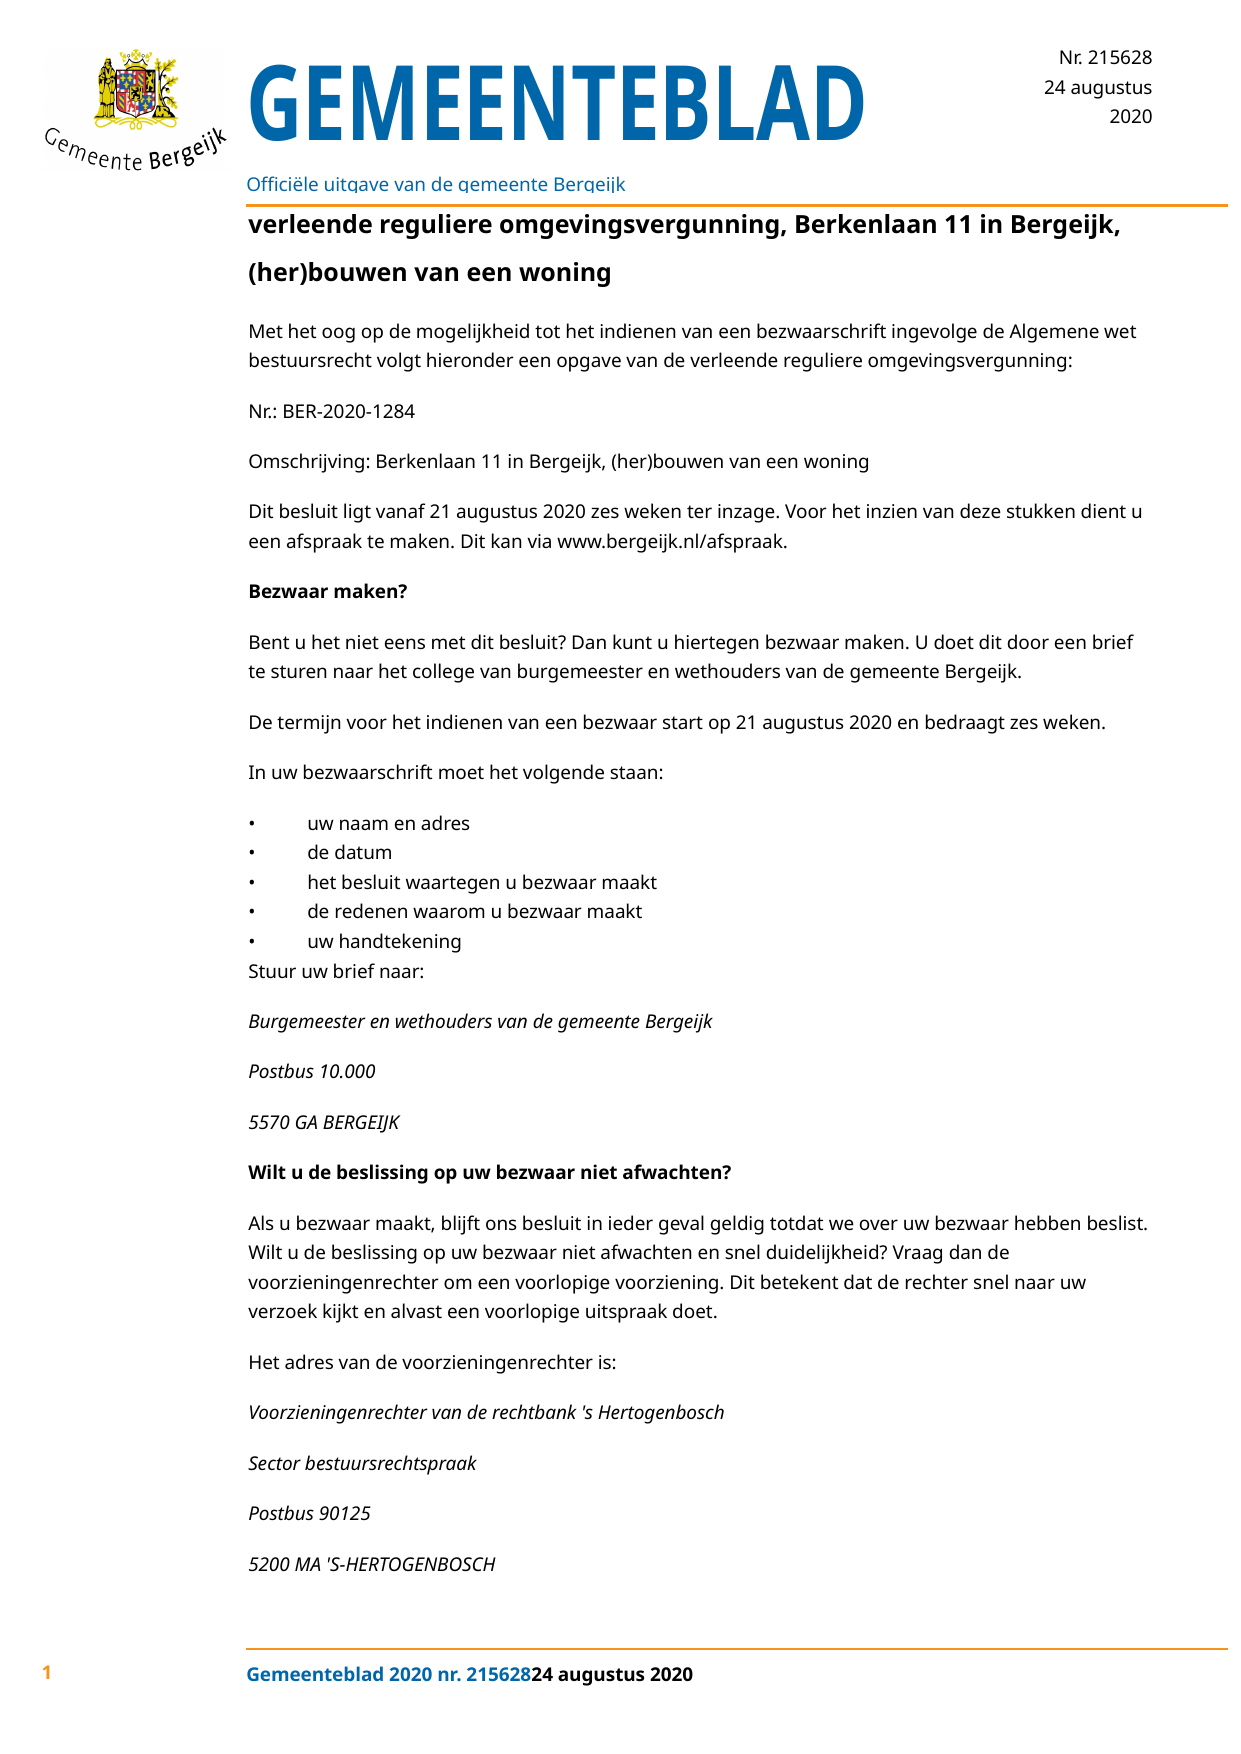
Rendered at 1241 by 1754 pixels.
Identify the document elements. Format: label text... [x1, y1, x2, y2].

list het besluit waartegen u bezwaar maakt [248, 869, 1152, 895]
text In uw bezwaarschrift moet het volgende staan: [248, 759, 1152, 785]
list uw handtekening [248, 928, 1152, 954]
text verleende reguliere omgevingsvergunning, Berkenlaan 11 in Bergeijk, (her)bouwen van een woning [248, 207, 1152, 288]
text Postbus 10.000 [248, 1059, 1152, 1084]
text Dit besluit ligt vanaf 21 augustus 2020 zes weken ter inzage. Voor het inzien van deze stukken dient u een afspraak te maken. Dit kan via www.bergeijk.nl/afspraak. [248, 499, 1152, 554]
text Als u bezwaar maakt, blijft ons besluit in ieder geval geldig totdat we over uw bezwaar hebben beslist. Wilt u de beslissing op uw bezwaar niet afwachten en snel duidelijkheid? Vraag dan de voorzieningenrechter om een voorlopige voorziening. Dit betekent dat de rechter snel naar uw verzoek kijkt en alvast een voorlopige uitspraak doet. [248, 1210, 1152, 1324]
text 5200 MA 'S-HERTOGENBOSCH [248, 1551, 1152, 1577]
text Het adres van de voorzieningenrechter is: [248, 1349, 1152, 1375]
text Stuur uw brief naar: [248, 958, 1152, 984]
text Bent u het niet eens met dit besluit? Dan kunt u hiertegen bezwaar maken. U doet dit door een brief te sturen naar het college van burgemeester en wethouders van de gemeente Bergeijk. [248, 629, 1152, 684]
list de datum [248, 839, 1152, 865]
list uw naam en adres [248, 810, 1152, 836]
text Postbus 90125 [248, 1500, 1152, 1526]
text Bezwaar maken? [248, 579, 1152, 604]
text 5570 GA BERGEIJK [248, 1109, 1152, 1135]
text Voorzieningenrechter van de rechtbank 's Hertogenbosch [248, 1399, 1152, 1425]
text Met het oog op de mogelijkheid tot het indienen van een bezwaarschrift ingevolge de Algemene wet bestuursrecht volgt hieronder een opgave van de verleende reguliere omgevingsvergunning: [248, 318, 1152, 373]
picture [41, 47, 231, 172]
text Burgemeester en wethouders van de gemeente Bergeijk [248, 1008, 1152, 1034]
text De termijn voor het indienen van een bezwaar start op 21 augustus 2020 en bedraagt zes weken. [248, 709, 1152, 735]
list de redenen waarom u bezwaar maakt [248, 899, 1152, 924]
text Wilt u de beslissing op uw bezwaar niet afwachten? [248, 1159, 1152, 1185]
text Sector bestuursrechtspraak [248, 1450, 1152, 1476]
text Nr.: BER-2020-1284 [248, 398, 1152, 424]
text Omschrijving: Berkenlaan 11 in Bergeijk, (her)bouwen van een woning [248, 448, 1152, 474]
